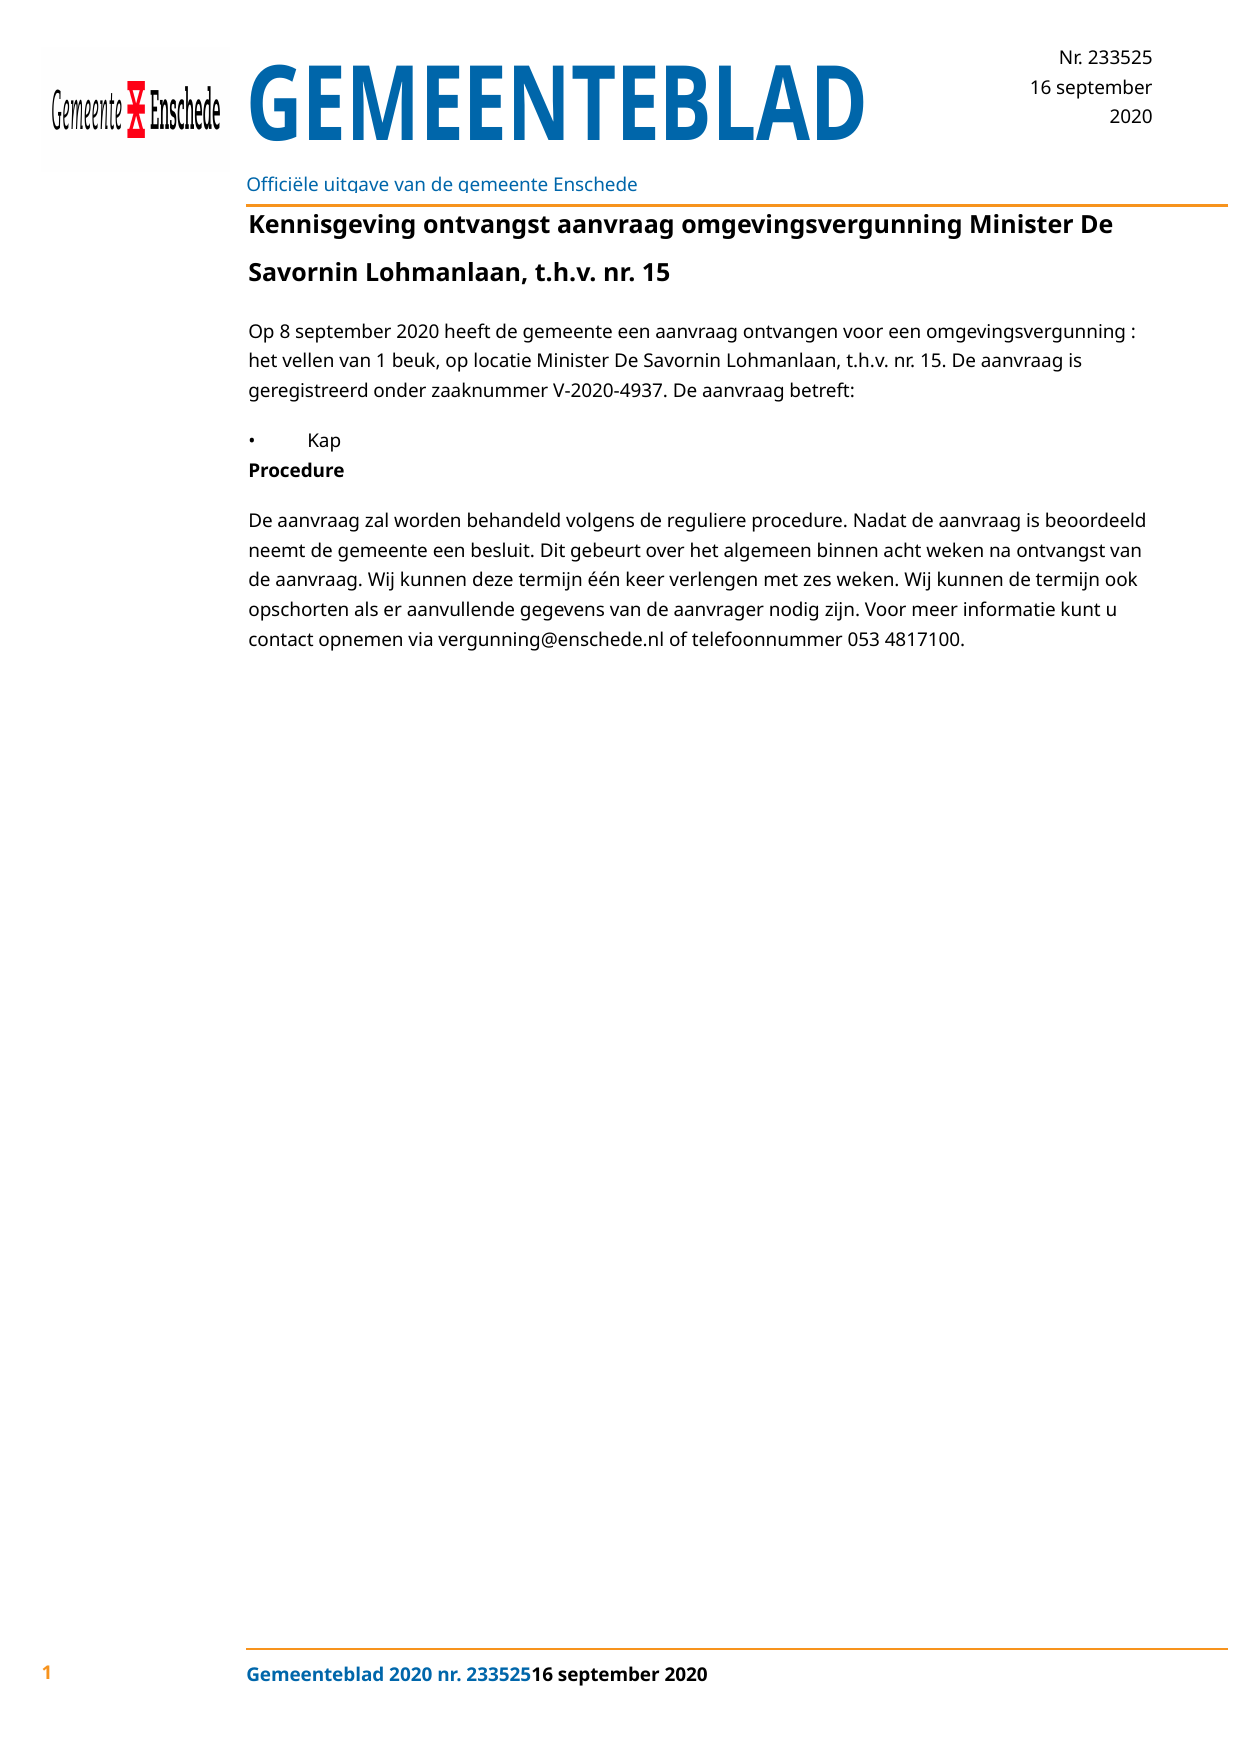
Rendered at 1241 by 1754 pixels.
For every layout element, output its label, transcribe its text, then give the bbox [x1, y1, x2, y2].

text Kennisgeving ontvangst aanvraag omgevingsvergunning Minister De Savornin Lohmanlaan, t.h.v. nr. 15 [248, 207, 1152, 288]
text Procedure [248, 457, 1152, 483]
text De aanvraag zal worden behandeld volgens de reguliere procedure. Nadat de aanvraag is beoordeeld neemt de gemeente een besluit. Dit gebeurt over het algemeen binnen acht weken na ontvangst van de aanvraag. Wij kunnen deze termijn één keer verlengen met zes weken. Wij kunnen de termijn ook opschorten als er aanvullende gegevens van de aanvrager nodig zijn. Voor meer informatie kunt u contact opnemen via vergunning@enschede.nl of telefoonnummer 053 4817100. [248, 507, 1152, 652]
text Op 8 september 2020 heeft de gemeente een aanvraag ontvangen voor een omgevingsvergunning : het vellen van 1 beuk, op locatie Minister De Savornin Lohmanlaan, t.h.v. nr. 15. De aanvraag is geregistreerd onder zaaknummer V-2020-4937. De aanvraag betreft: [248, 318, 1152, 403]
list Kap [248, 427, 1152, 453]
picture [41, 47, 231, 172]
